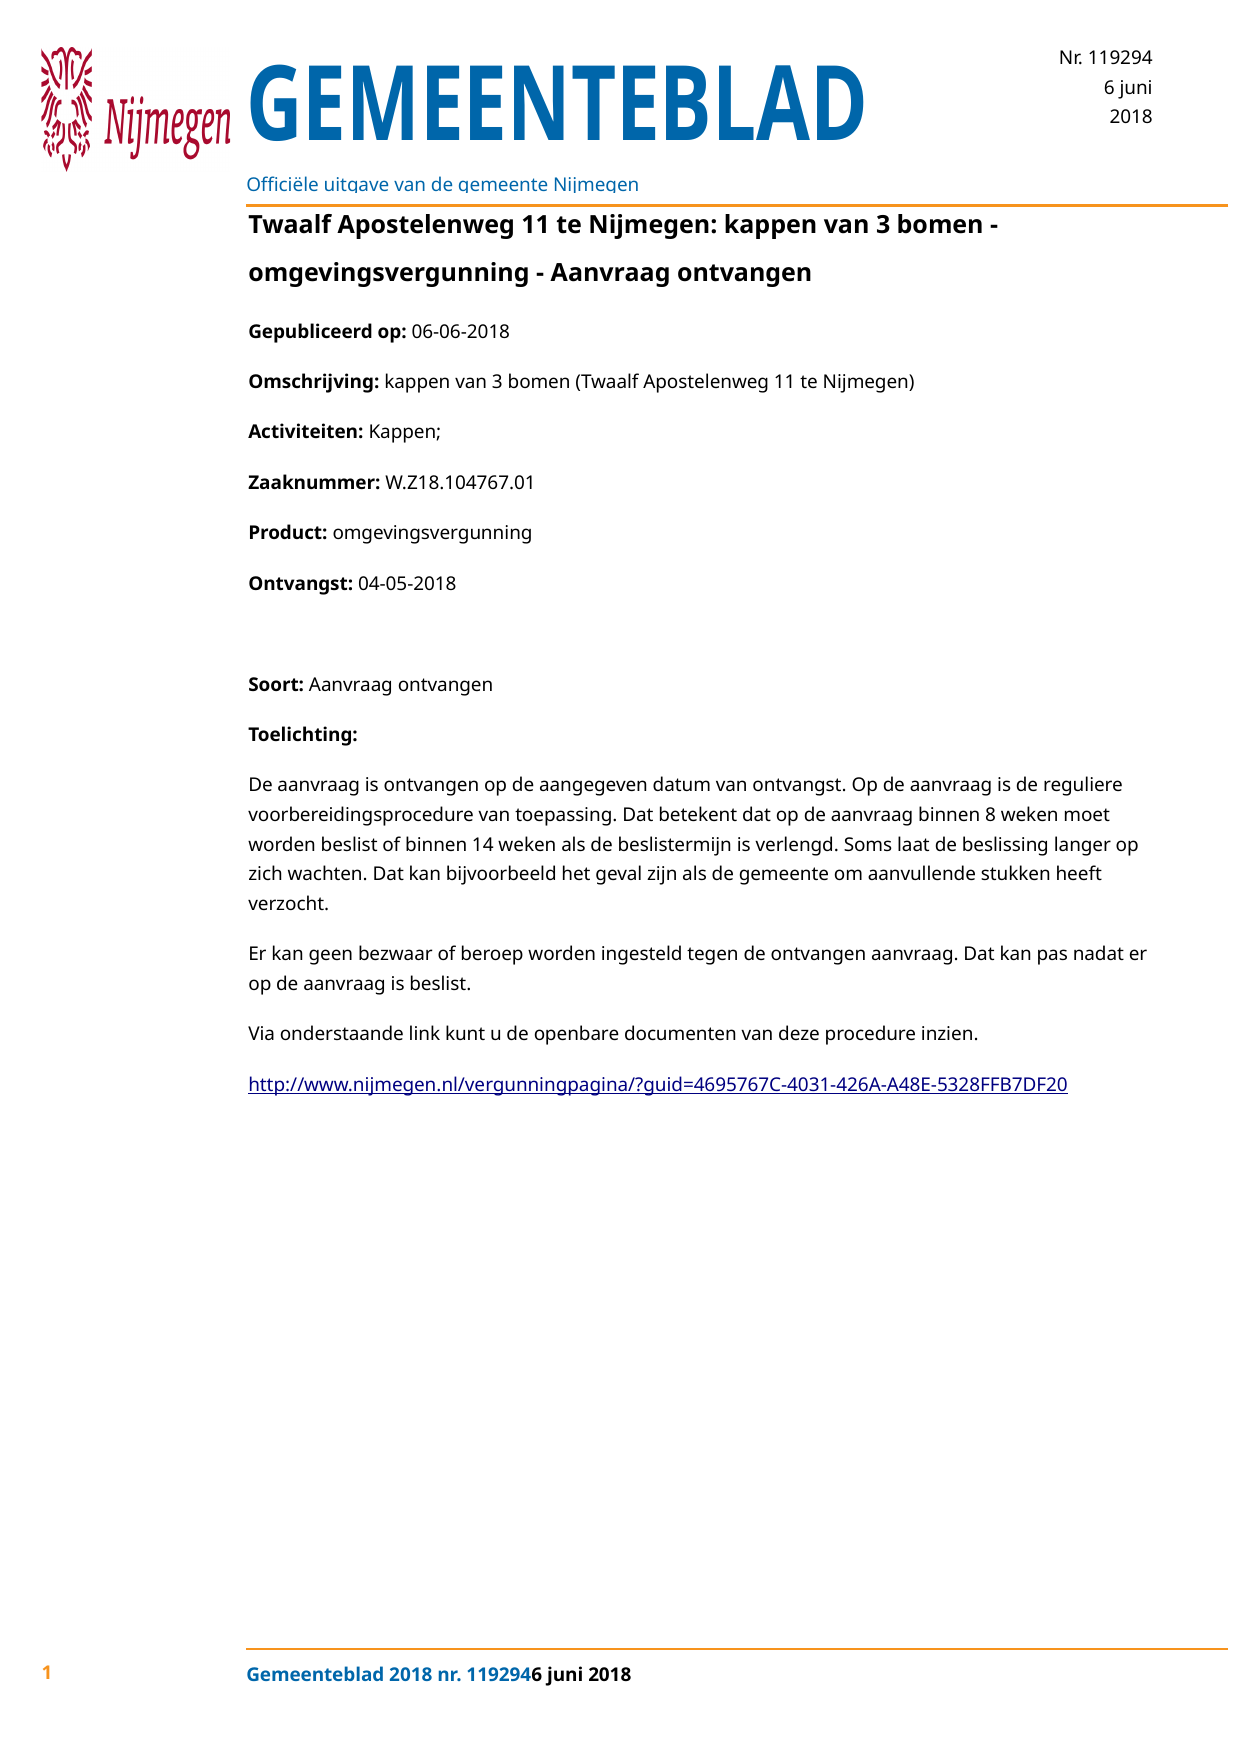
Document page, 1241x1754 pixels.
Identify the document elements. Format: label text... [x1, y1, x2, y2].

text Toelichting: [248, 721, 1152, 747]
text Gepubliceerd op: 06-06-2018 [248, 318, 1152, 344]
text Via onderstaande link kunt u de openbare documenten van deze procedure inzien. [248, 1020, 1152, 1046]
text Zaaknummer: W.Z18.104767.01 [248, 469, 1152, 495]
text Ontvangst: 04-05-2018 [248, 570, 1152, 596]
text Er kan geen bezwaar of beroep worden ingesteld tegen de ontvangen aanvraag. Dat kan pas nadat er op de aanvraag is beslist. [248, 940, 1152, 996]
picture [41, 47, 231, 172]
text Soort: Aanvraag ontvangen [248, 671, 1152, 697]
text http://www.nijmegen.nl/vergunningpagina/?guid=4695767C-4031-426A-A48E-5328FFB7DF20 [248, 1071, 1152, 1097]
text Activiteiten: Kappen; [248, 419, 1152, 444]
text Omschrijving: kappen van 3 bomen (Twaalf Apostelenweg 11 te Nijmegen) [248, 368, 1152, 394]
text De aanvraag is ontvangen op de aangegeven datum van ontvangst. Op de aanvraag is de reguliere voorbereidingsprocedure van toepassing. Dat betekent dat op de aanvraag binnen 8 weken moet worden beslist of binnen 14 weken als de beslistermijn is verlengd. Soms laat de beslissing langer op zich wachten. Dat kan bijvoorbeeld het geval zijn als de gemeente om aanvullende stukken heeft verzocht. [248, 772, 1152, 916]
text Product: omgevingsvergunning [248, 519, 1152, 545]
text Twaalf Apostelenweg 11 te Nijmegen: kappen van 3 bomen - omgevingsvergunning - Aanvraag ontvangen [248, 207, 1152, 288]
